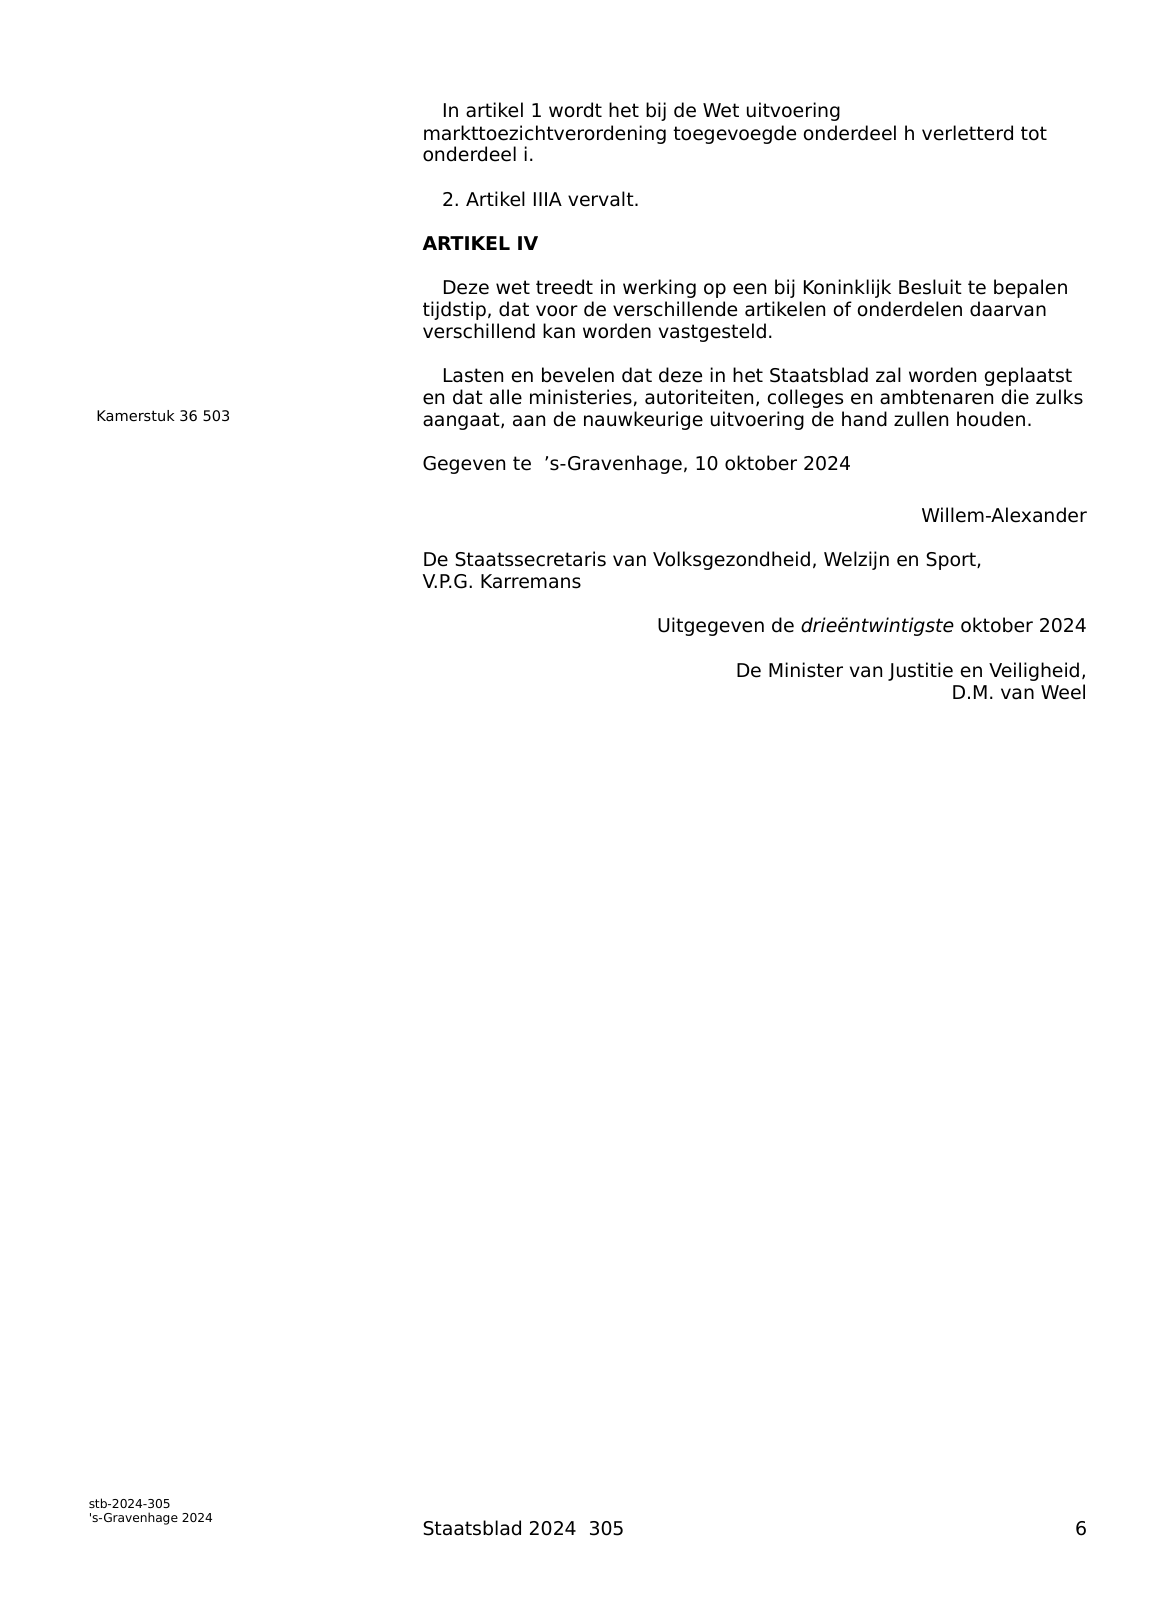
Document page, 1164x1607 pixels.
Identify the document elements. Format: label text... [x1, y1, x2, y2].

text Gegeven te ’s-Gravenhage, 10 oktober 2024 [422, 453, 1087, 475]
text Uitgegeven de drieëntwintigste oktober 2024 [422, 615, 1087, 637]
text stb-2024-305 [88, 1497, 323, 1511]
text 's-Gravenhage 2024 [88, 1511, 323, 1525]
text 2. Artikel IIIA vervalt. [422, 188, 1087, 211]
text De Minister van Justitie en Veiligheid, D.M. van Weel [422, 659, 1087, 703]
text Lasten en bevelen dat deze in het Staatsblad zal worden geplaatst en dat alle ministeries, autoriteiten, colleges en ambtenaren die zulks aangaat, aan de nauwkeurige uitvoering de hand zullen houden. [422, 365, 1087, 431]
text Willem-Alexander [422, 505, 1087, 527]
text In artikel 1 wordt het bij de Wet uitvoering markttoezichtverordening toegevoegde onderdeel h verletterd tot onderdeel i. [422, 100, 1087, 166]
text Kamerstuk 36 503 [77, 408, 396, 425]
subtitle ARTIKEL IV [422, 233, 1087, 255]
text Deze wet treedt in werking op een bij Koninklijk Besluit te bepalen tijdstip, dat voor de verschillende artikelen of onderdelen daarvan verschillend kan worden vastgesteld. [422, 277, 1087, 343]
text De Staatssecretaris van Volksgezondheid, Welzijn en Sport, V.P.G. Karremans [422, 549, 1087, 593]
